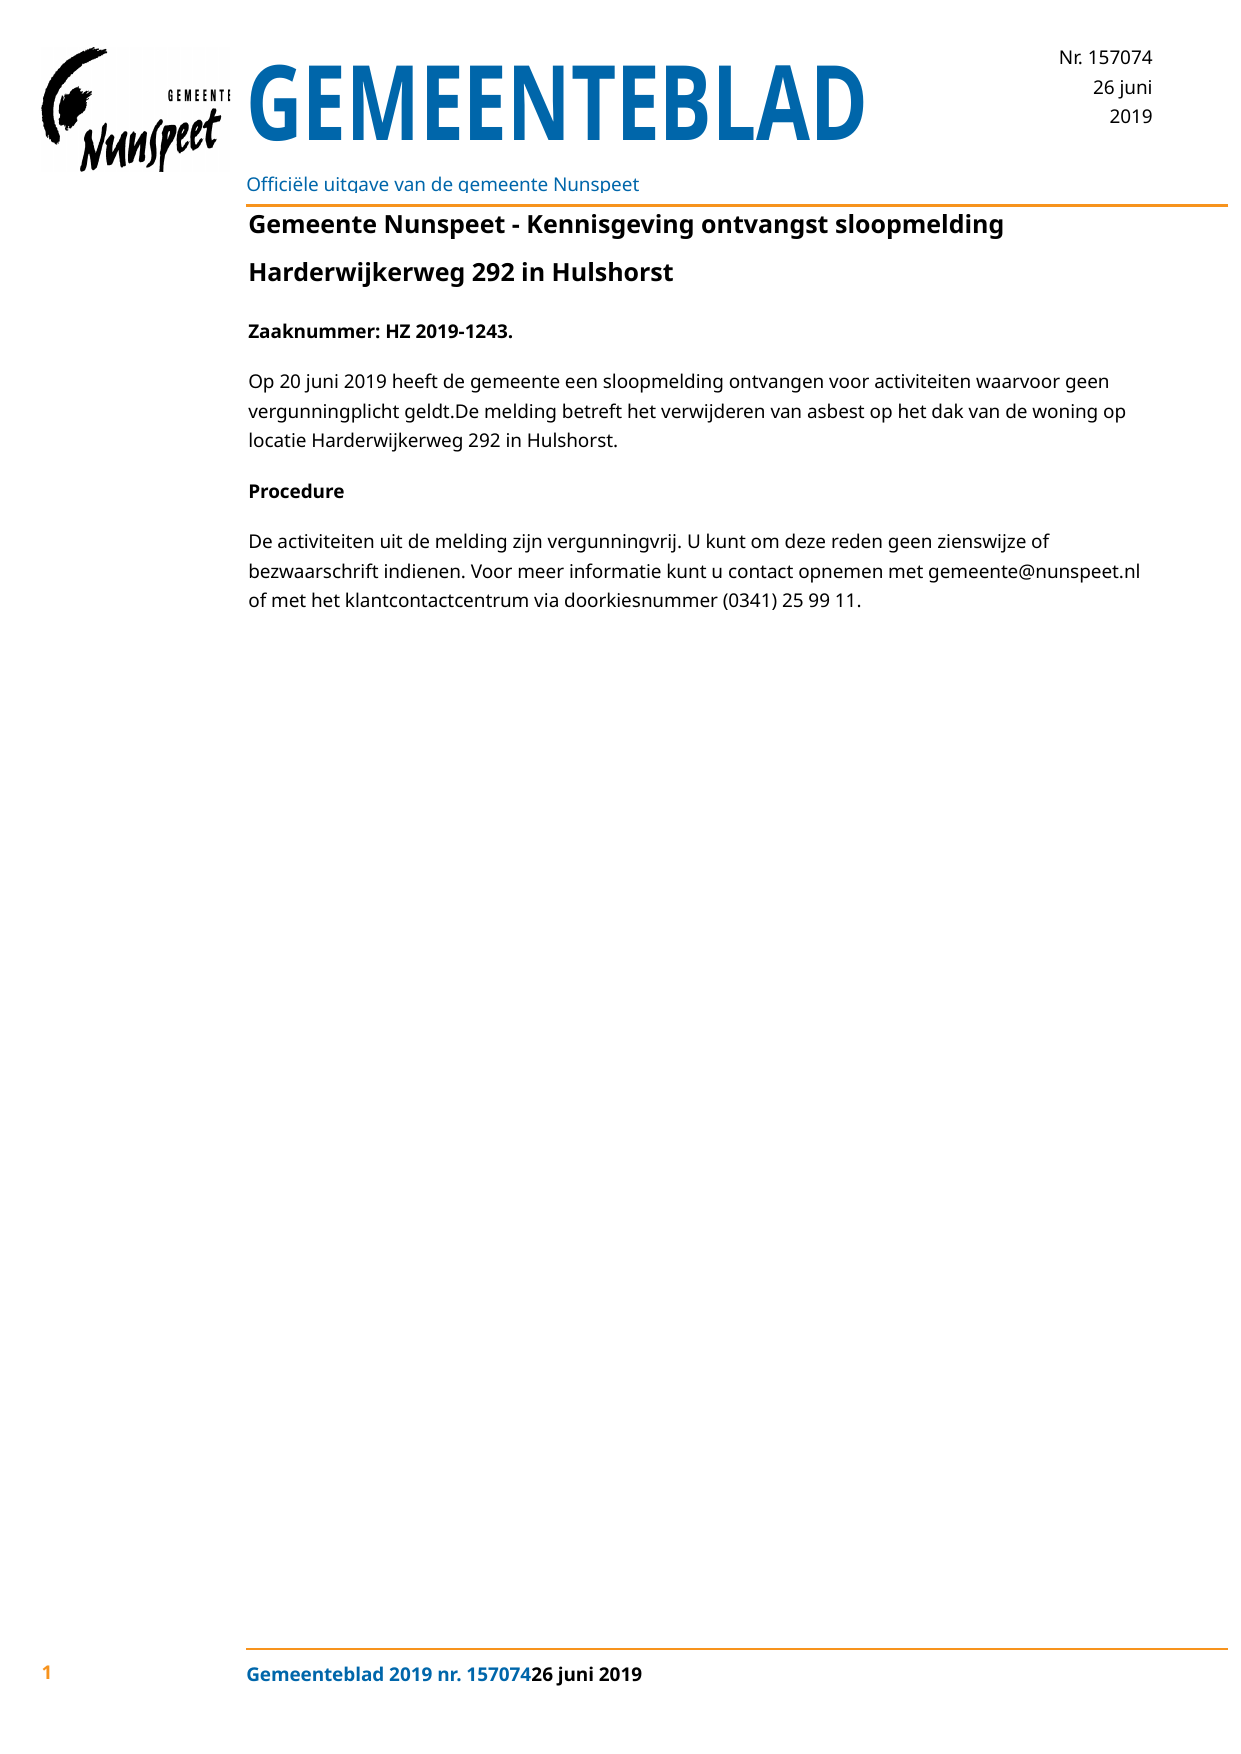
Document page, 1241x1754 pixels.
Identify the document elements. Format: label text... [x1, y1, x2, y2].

text Gemeente Nunspeet - Kennisgeving ontvangst sloopmelding Harderwijkerweg 292 in Hulshorst [248, 207, 1152, 288]
text Procedure [248, 478, 1152, 504]
text Op 20 juni 2019 heeft de gemeente een sloopmelding ontvangen voor activiteiten waarvoor geen vergunningplicht geldt.De melding betreft het verwijderen van asbest op het dak van de woning op locatie Harderwijkerweg 292 in Hulshorst. [248, 368, 1152, 453]
text Zaaknummer: HZ 2019-1243. [248, 318, 1152, 344]
text De activiteiten uit de melding zijn vergunningvrij. U kunt om deze reden geen zienswijze of bezwaarschrift indienen. Voor meer informatie kunt u contact opnemen met gemeente@nunspeet.nl of met het klantcontactcentrum via doorkiesnummer (0341) 25 99 11. [248, 528, 1152, 613]
picture [41, 47, 231, 172]
